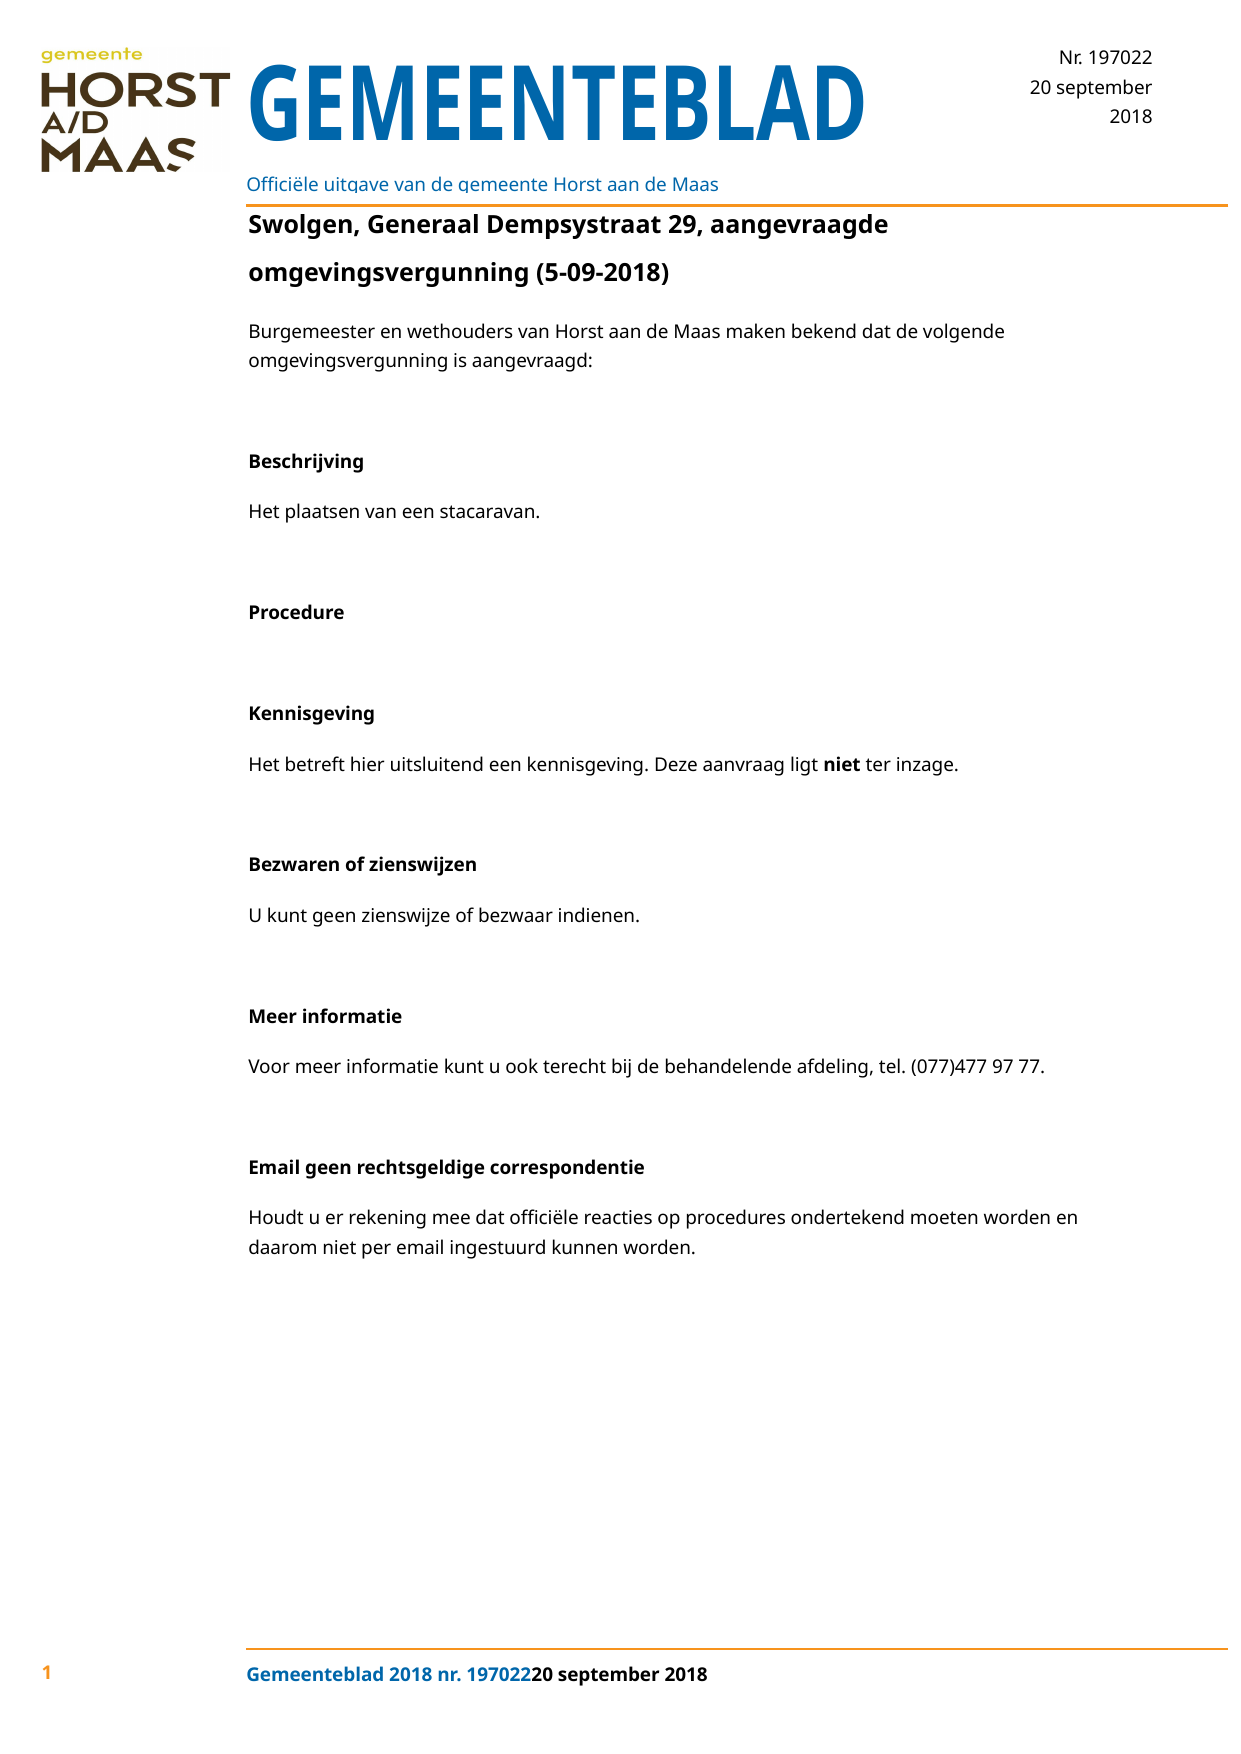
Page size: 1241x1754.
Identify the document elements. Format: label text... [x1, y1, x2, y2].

text Het betreft hier uitsluitend een kennisgeving. Deze aanvraag ligt niet ter inzage. [248, 751, 1152, 777]
text Email geen rechtsgeldige correspondentie [248, 1154, 1152, 1180]
text Beschrijving [248, 448, 1152, 474]
text Bezwaren of zienswijzen [248, 852, 1152, 877]
text Swolgen, Generaal Dempsystraat 29, aangevraagde omgevingsvergunning (5-09-2018) [248, 207, 1152, 288]
text Kennisgeving [248, 700, 1152, 726]
text Het plaatsen van een stacaravan. [248, 499, 1152, 524]
picture [41, 47, 231, 172]
text Houdt u er rekening mee dat officiële reacties op procedures ondertekend moeten worden en daarom niet per email ingestuurd kunnen worden. [248, 1204, 1152, 1260]
text Voor meer informatie kunt u ook terecht bij de behandelende afdeling, tel. (077)477 97 77. [248, 1053, 1152, 1079]
text U kunt geen zienswijze of bezwaar indienen. [248, 902, 1152, 928]
text Meer informatie [248, 1003, 1152, 1029]
text Procedure [248, 599, 1152, 625]
text Burgemeester en wethouders van Horst aan de Maas maken bekend dat de volgende omgevingsvergunning is aangevraagd: [248, 318, 1152, 373]
